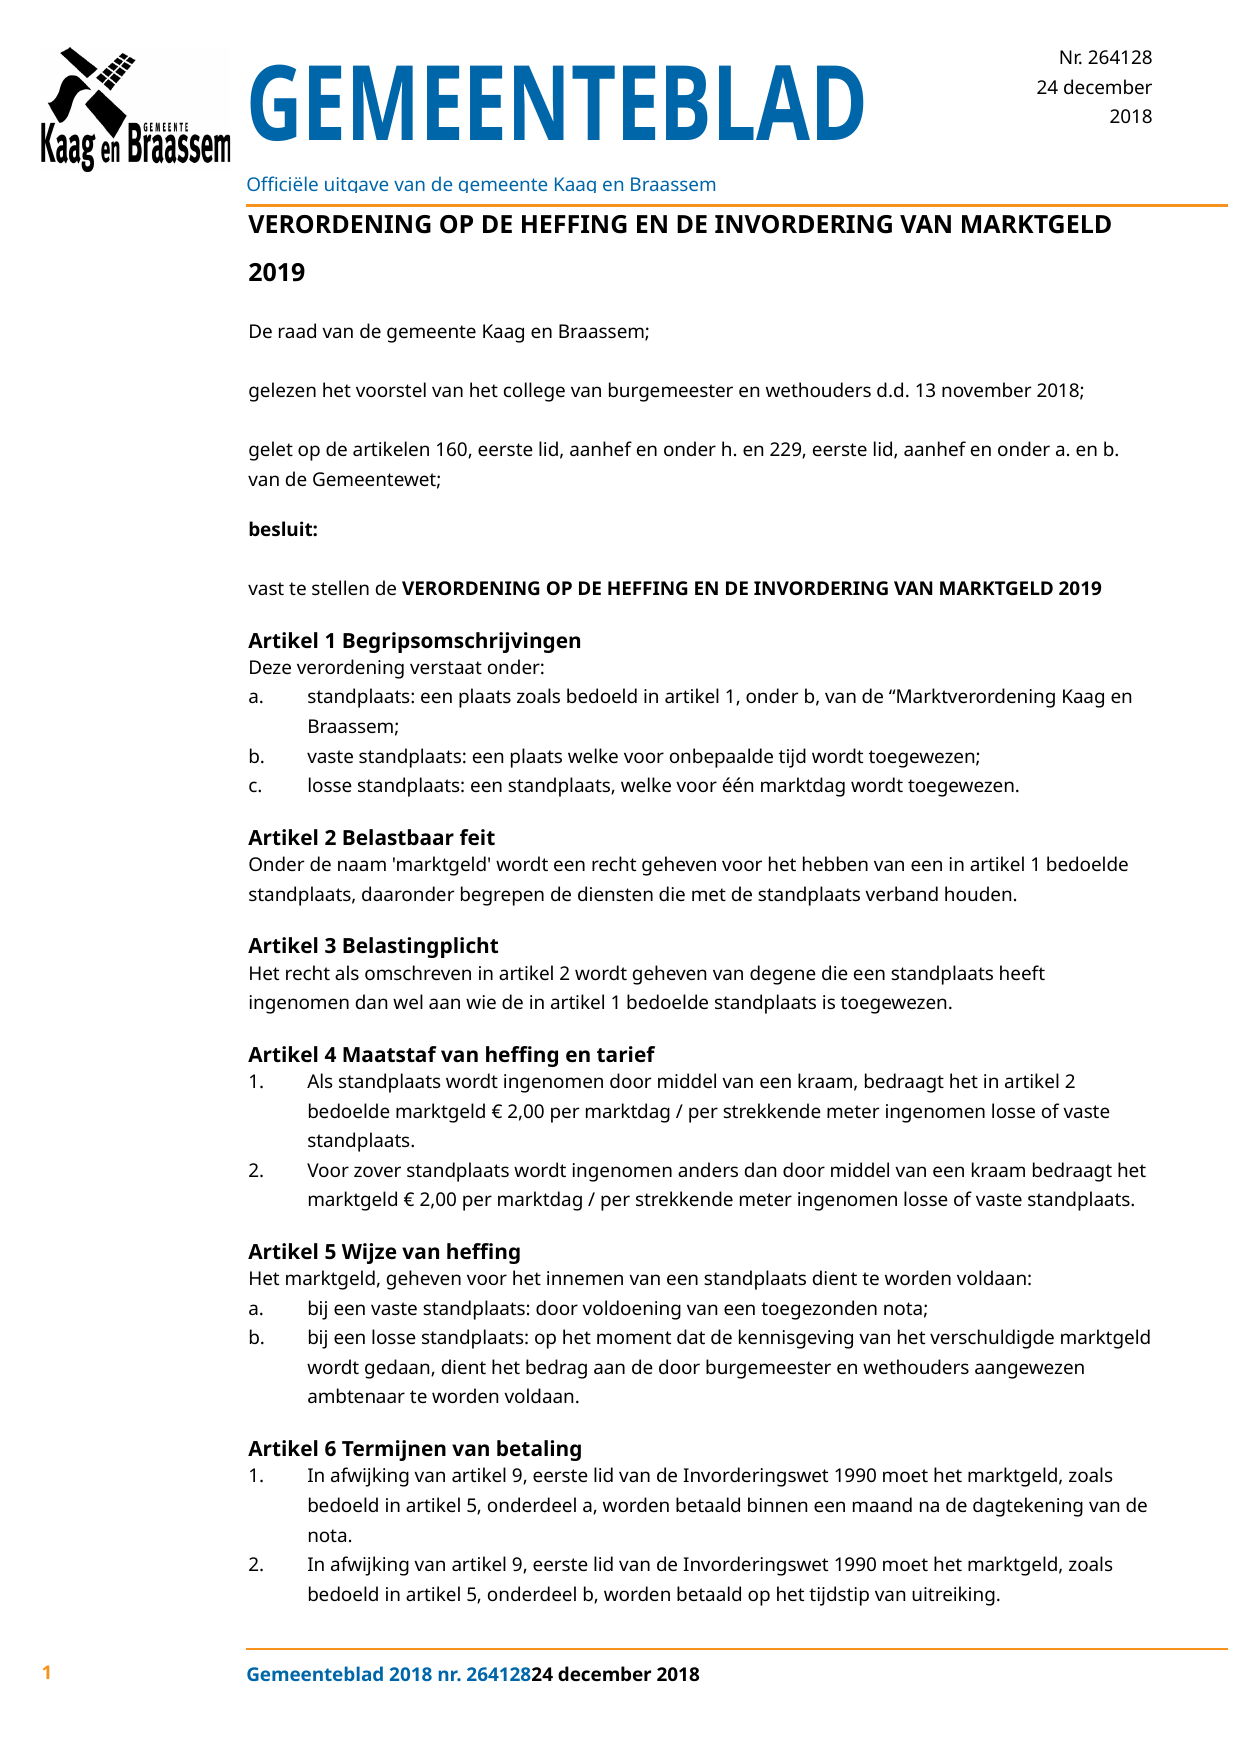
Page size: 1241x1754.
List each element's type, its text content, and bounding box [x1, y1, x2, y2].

text De raad van de gemeente Kaag en Braassem; [248, 318, 1152, 344]
text besluit: [248, 516, 1152, 542]
list Als standplaats wordt ingenomen door middel van een kraam, bedraagt het in artikel 2 bedoelde marktgeld € 2,00 per marktdag / per strekkende meter ingenomen losse of vaste standplaats. [248, 1068, 1152, 1153]
text vast te stellen de VERORDENING OP DE HEFFING EN DE INVORDERING VAN MARKTGELD 2019 [248, 575, 1152, 601]
text gelet op de artikelen 160, eerste lid, aanhef en onder h. en 229, eerste lid, aanhef en onder a. en b. van de Gemeentewet; [248, 436, 1152, 492]
text gelezen het voorstel van het college van burgemeester en wethouders d.d. 13 november 2018; [248, 377, 1152, 403]
list In afwijking van artikel 9, eerste lid van de Invorderingswet 1990 moet het marktgeld, zoals bedoeld in artikel 5, onderdeel b, worden betaald op het tijdstip van uitreiking. [248, 1551, 1152, 1607]
text Artikel 6 Termijnen van betaling [248, 1434, 1152, 1463]
list standplaats: een plaats zoals bedoeld in artikel 1, onder b, van de “Marktverordening Kaag en Braassem; [248, 684, 1152, 739]
text Artikel 5 Wijze van heffing [248, 1237, 1152, 1265]
text Artikel 4 Maatstaf van heffing en tarief [248, 1040, 1152, 1068]
text Artikel 1 Begripsomschrijvingen [248, 626, 1152, 654]
text Onder de naam 'marktgeld' wordt een recht geheven voor het hebben van een in artikel 1 bedoelde standplaats, daaronder begrepen de diensten die met de standplaats verband houden. [248, 851, 1152, 907]
list vaste standplaats: een plaats welke voor onbepaalde tijd wordt toegewezen; [248, 743, 1152, 769]
list In afwijking van artikel 9, eerste lid van de Invorderingswet 1990 moet het marktgeld, zoals bedoeld in artikel 5, onderdeel a, worden betaald binnen een maand na de dagtekening van de nota. [248, 1463, 1152, 1547]
list bij een losse standplaats: op het moment dat de kennisgeving van het verschuldigde marktgeld wordt gedaan, dient het bedrag aan de door burgemeester en wethouders aangewezen ambtenaar te worden voldaan. [248, 1324, 1152, 1409]
text Het recht als omschreven in artikel 2 wordt geheven van degene die een standplaats heeft ingenomen dan wel aan wie de in artikel 1 bedoelde standplaats is toegewezen. [248, 960, 1152, 1015]
text Deze verordening verstaat onder: [248, 654, 1152, 680]
picture [41, 47, 231, 172]
list Voor zover standplaats wordt ingenomen anders dan door middel van een kraam bedraagt het marktgeld € 2,00 per marktdag / per strekkende meter ingenomen losse of vaste standplaats. [248, 1157, 1152, 1212]
list bij een vaste standplaats: door voldoening van een toegezonden nota; [248, 1295, 1152, 1321]
text VERORDENING OP DE HEFFING EN DE INVORDERING VAN MARKTGELD 2019 [248, 207, 1152, 288]
text Artikel 3 Belastingplicht [248, 931, 1152, 960]
text Artikel 2 Belastbaar feit [248, 823, 1152, 851]
list losse standplaats: een standplaats, welke voor één marktdag wordt toegewezen. [248, 772, 1152, 798]
text Het marktgeld, geheven voor het innemen van een standplaats dient te worden voldaan: [248, 1265, 1152, 1291]
